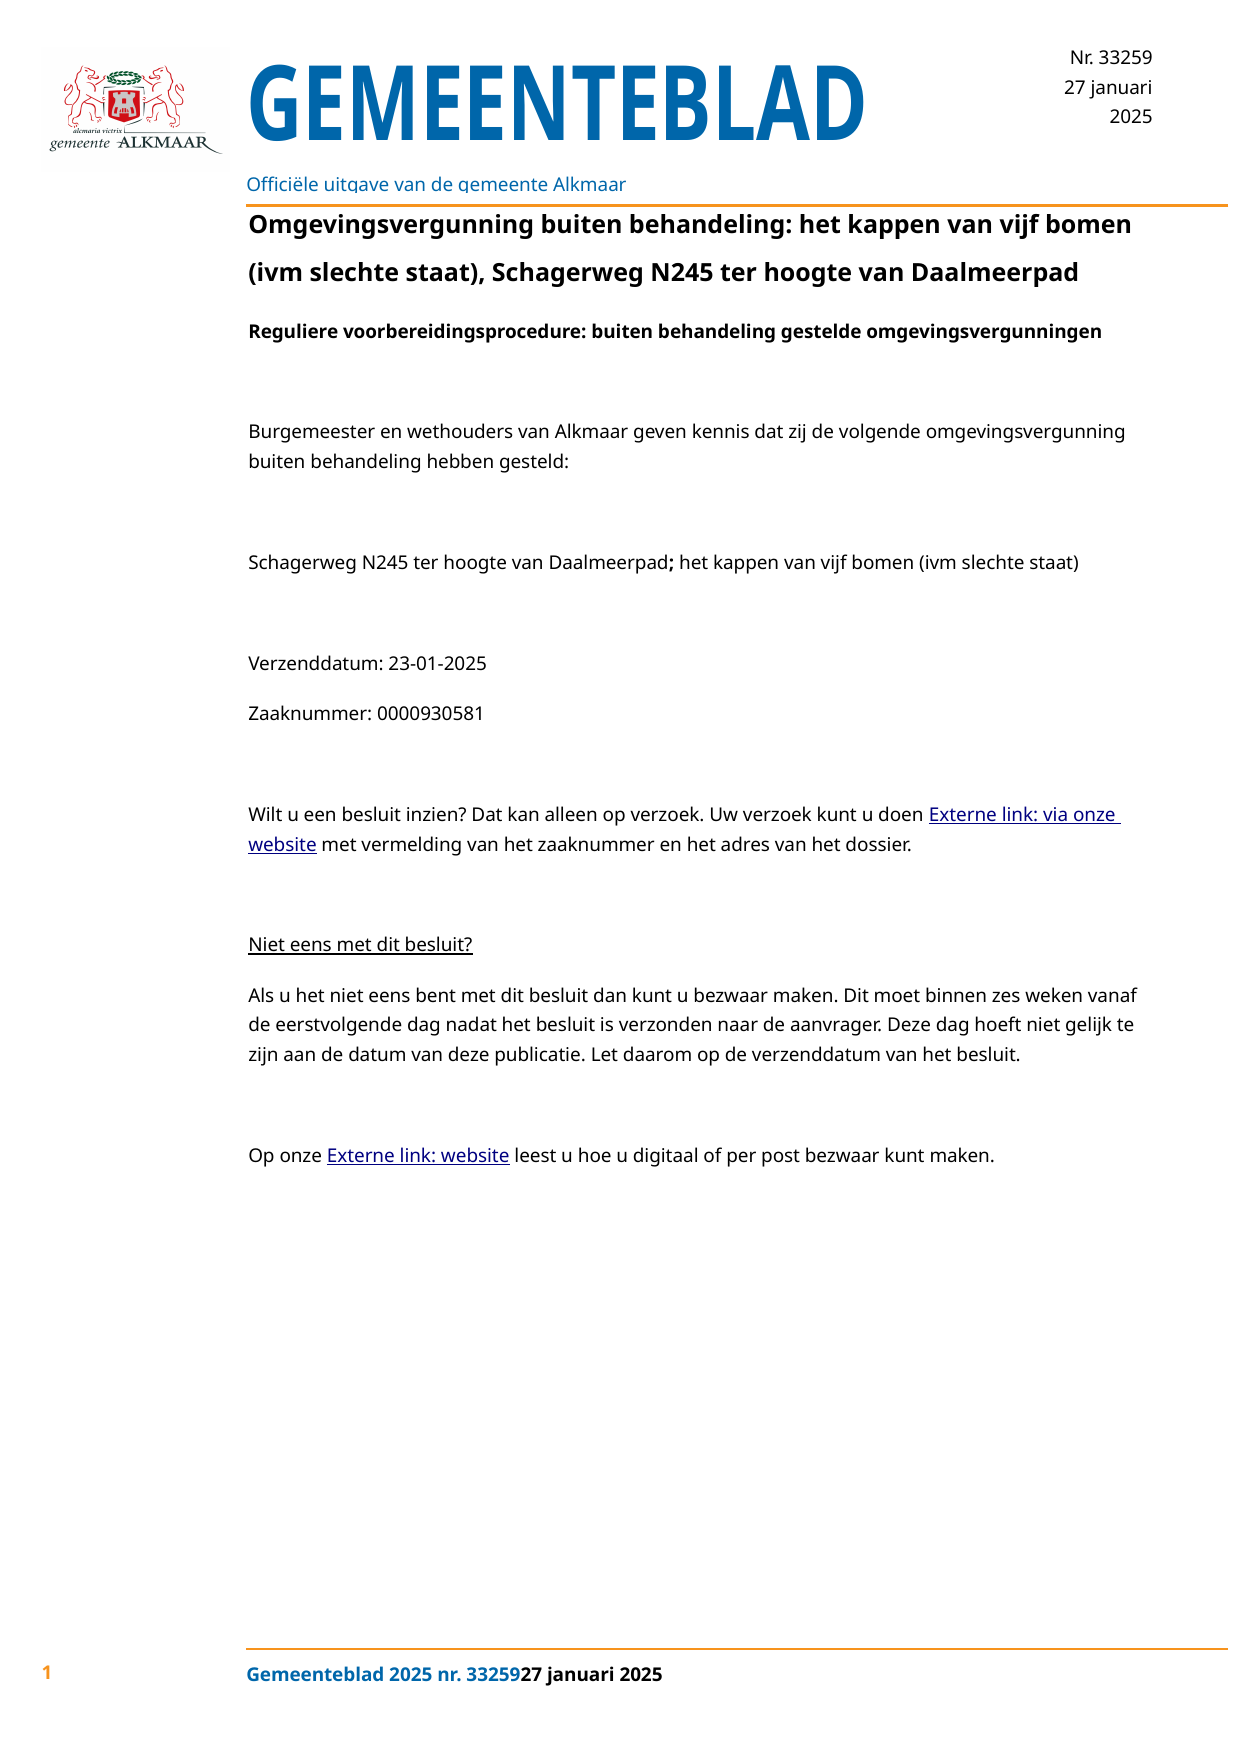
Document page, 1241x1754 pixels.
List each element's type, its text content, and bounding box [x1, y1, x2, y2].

text Omgevingsvergunning buiten behandeling: het kappen van vijf bomen (ivm slechte staat), Schagerweg N245 ter hoogte van Daalmeerpad [248, 207, 1152, 288]
text Wilt u een besluit inzien? Dat kan alleen op verzoek. Uw verzoek kunt u doen Externe link: via onze website met vermelding van het zaaknummer en het adres van het dossier. [248, 801, 1152, 857]
text Op onze Externe link: website leest u hoe u digitaal of per post bezwaar kunt maken. [248, 1142, 1152, 1168]
text Als u het niet eens bent met dit besluit dan kunt u bezwaar maken. Dit moet binnen zes weken vanaf de eerstvolgende dag nadat het besluit is verzonden naar de aanvrager. Deze dag hoeft niet gelijk te zijn aan de datum van deze publicatie. Let daarom op de verzenddatum van het besluit. [248, 982, 1152, 1067]
text Reguliere voorbereidingsprocedure: buiten behandeling gestelde omgevingsvergunningen [248, 318, 1152, 344]
text Verzenddatum: 23-01-2025 [248, 650, 1152, 676]
text Schagerweg N245 ter hoogte van Daalmeerpad; het kappen van vijf bomen (ivm slechte staat) [248, 549, 1152, 575]
text Burgemeester en wethouders van Alkmaar geven kennis dat zij de volgende omgevingsvergunning buiten behandeling hebben gesteld: [248, 419, 1152, 474]
text Niet eens met dit besluit? [248, 932, 1152, 957]
text Zaaknummer: 0000930581 [248, 700, 1152, 726]
picture [41, 47, 231, 172]
